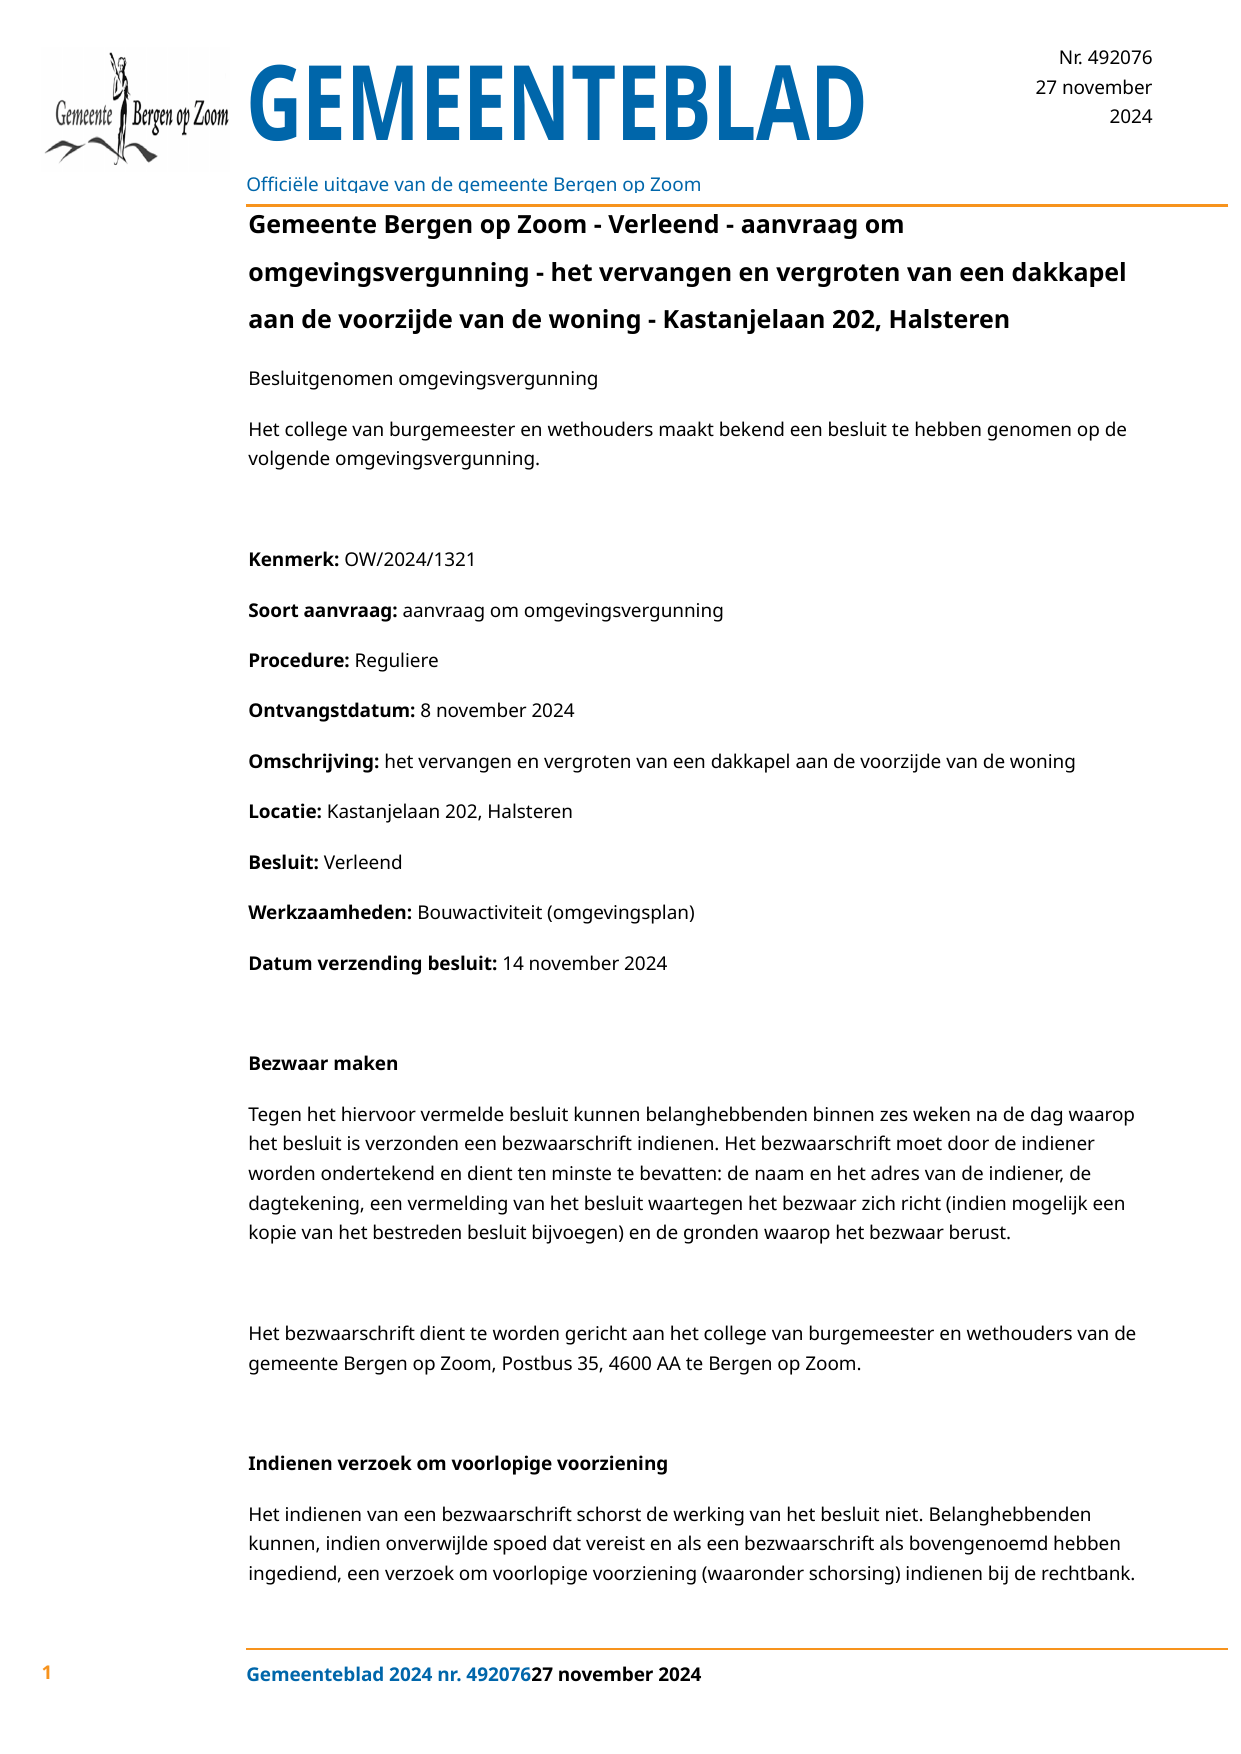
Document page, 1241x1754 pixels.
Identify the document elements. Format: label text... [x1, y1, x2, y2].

text Omschrijving: het vervangen en vergroten van een dakkapel aan de voorzijde van de woning [248, 748, 1152, 774]
text Locatie: Kastanjelaan 202, Halsteren [248, 798, 1152, 824]
text Besluit: Verleend [248, 849, 1152, 874]
text Bezwaar maken [248, 1051, 1152, 1076]
text Soort aanvraag: aanvraag om omgevingsvergunning [248, 597, 1152, 622]
text Besluitgenomen omgevingsvergunning [248, 366, 1152, 391]
text Werkzaamheden: Bouwactiviteit (omgevingsplan) [248, 899, 1152, 925]
text Het bezwaarschrift dient te worden gericht aan het college van burgemeester en wethouders van de gemeente Bergen op Zoom, Postbus 35, 4600 AA te Bergen op Zoom. [248, 1320, 1152, 1375]
text Procedure: Reguliere [248, 647, 1152, 673]
text Tegen het hiervoor vermelde besluit kunnen belanghebbenden binnen zes weken na de dag waarop het besluit is verzonden een bezwaarschrift indienen. Het bezwaarschrift moet door de indiener worden ondertekend en dient ten minste te bevatten: de naam en het adres van de indiener, de dagtekening, een vermelding van het besluit waartegen het bezwaar zich richt (indien mogelijk een kopie van het bestreden besluit bijvoegen) en de gronden waarop het bezwaar berust. [248, 1101, 1152, 1245]
picture [41, 47, 231, 172]
text Ontvangstdatum: 8 november 2024 [248, 698, 1152, 723]
text Gemeente Bergen op Zoom - Verleend - aanvraag om omgevingsvergunning - het vervangen en vergroten van een dakkapel aan de voorzijde van de woning - Kastanjelaan 202, Halsteren [248, 207, 1152, 336]
text Het college van burgemeester en wethouders maakt bekend een besluit te hebben genomen op de volgende omgevingsvergunning. [248, 416, 1152, 471]
text Het indienen van een bezwaarschrift schorst de werking van het besluit niet. Belanghebbenden kunnen, indien onverwijlde spoed dat vereist en als een bezwaarschrift als bovengenoemd hebben ingediend, een verzoek om voorlopige voorziening (waaronder schorsing) indienen bij de rechtbank. [248, 1501, 1152, 1586]
text Datum verzending besluit: 14 november 2024 [248, 950, 1152, 975]
text Indienen verzoek om voorlopige voorziening [248, 1451, 1152, 1476]
text Kenmerk: OW/2024/1321 [248, 546, 1152, 572]
